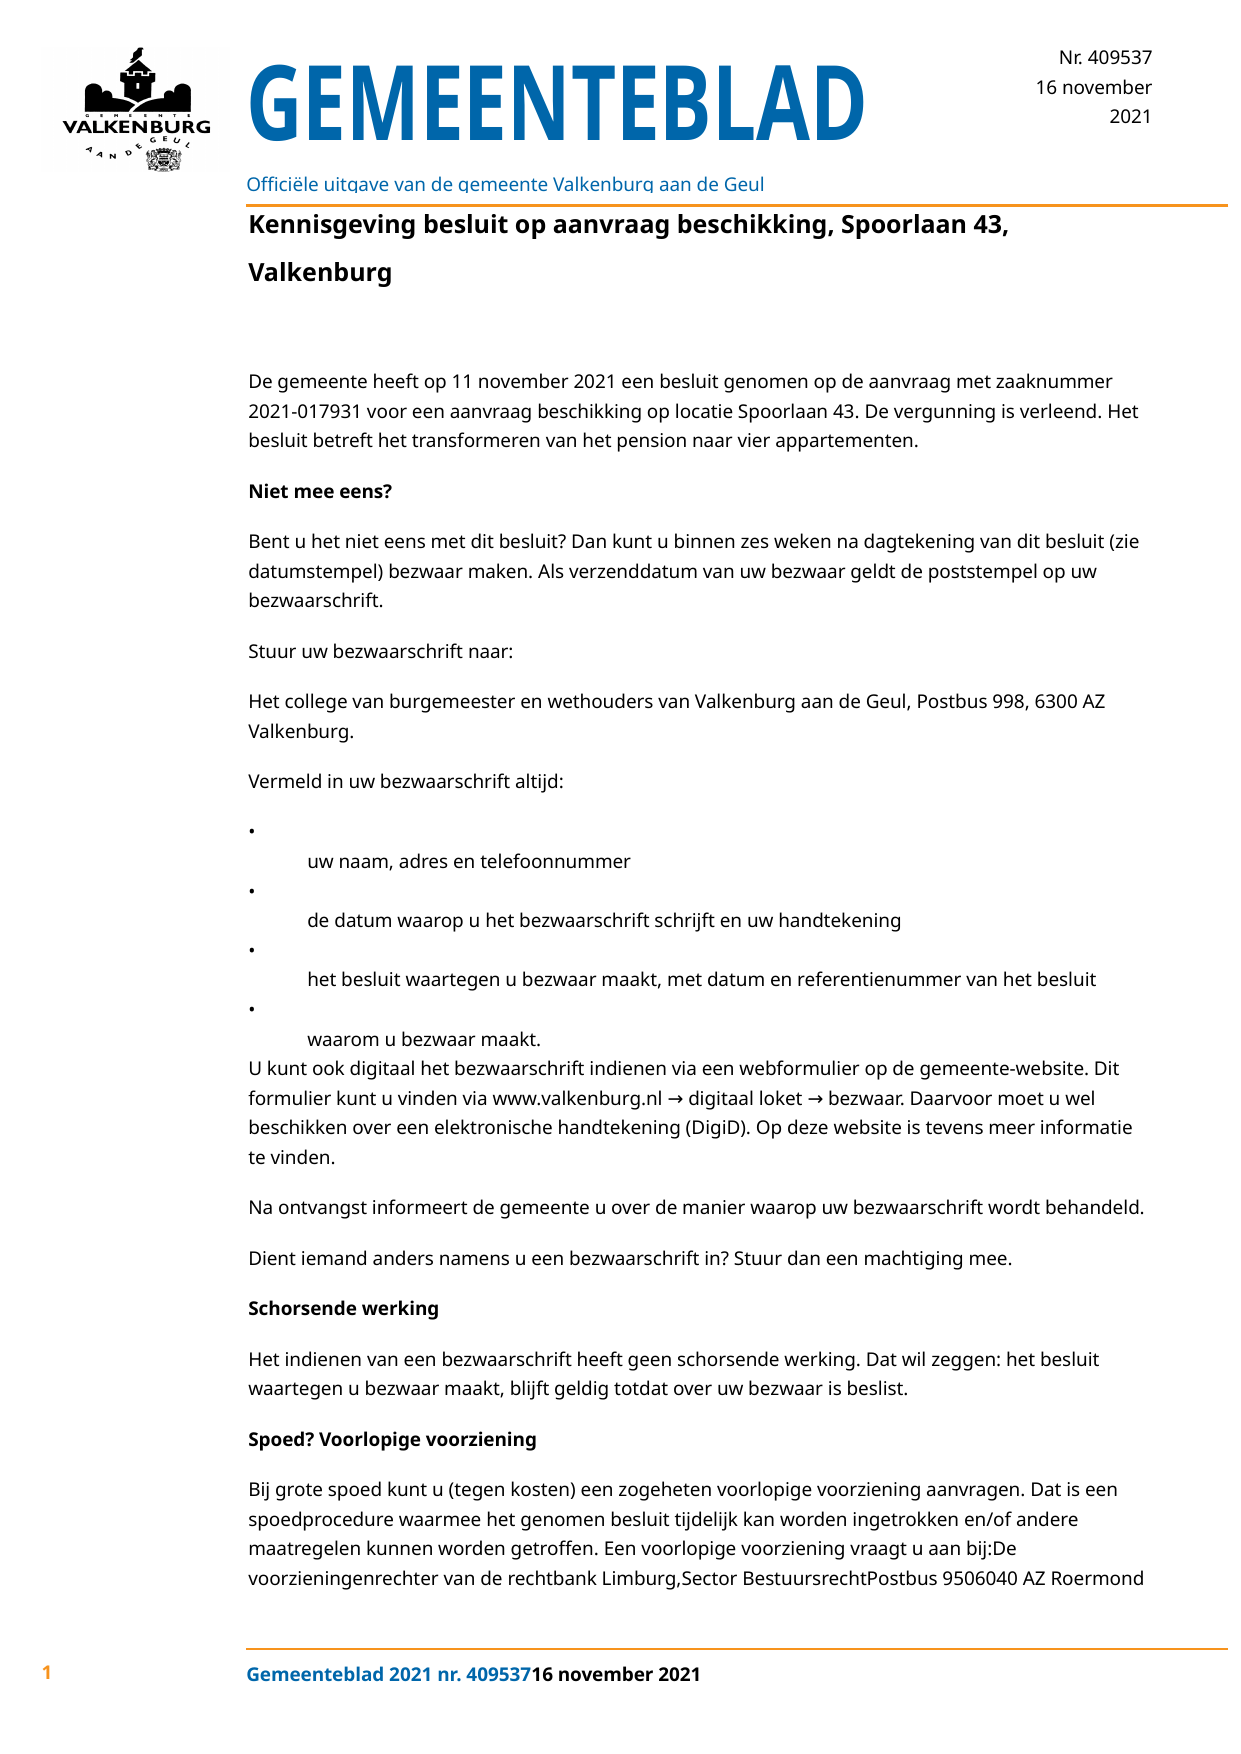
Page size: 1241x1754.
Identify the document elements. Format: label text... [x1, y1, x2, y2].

text De gemeente heeft op 11 november 2021 een besluit genomen op de aanvraag met zaaknummer 2021-017931 voor een aanvraag beschikking op locatie Spoorlaan 43. De vergunning is verleend. Het besluit betreft het transformeren van het pension naar vier appartementen. [248, 368, 1152, 453]
text Niet mee eens? [248, 478, 1152, 504]
picture [41, 47, 231, 172]
list de datum waarop u het bezwaarschrift schrijft en uw handtekening [248, 907, 1152, 933]
list uw naam, adres en telefoonnummer [248, 848, 1152, 874]
list het besluit waartegen u bezwaar maakt, met datum en referentienummer van het besluit [248, 967, 1152, 992]
text U kunt ook digitaal het bezwaarschrift indienen via een webformulier op de gemeente-website. Dit formulier kunt u vinden via www.valkenburg.nl → digitaal loket → bezwaar. Daarvoor moet u wel beschikken over een elektronische handtekening (DigiD). Op deze website is tevens meer informatie te vinden. [248, 1055, 1152, 1170]
text Dient iemand anders namens u een bezwaarschrift in? Stuur dan een machtiging mee. [248, 1245, 1152, 1271]
text Het indienen van een bezwaarschrift heeft geen schorsende werking. Dat wil zeggen: het besluit waartegen u bezwaar maakt, blijft geldig totdat over uw bezwaar is beslist. [248, 1346, 1152, 1401]
text Kennisgeving besluit op aanvraag beschikking, Spoorlaan 43, Valkenburg [248, 207, 1152, 288]
text Vermeld in uw bezwaarschrift altijd: [248, 768, 1152, 794]
list waarom u bezwaar maakt. [248, 1026, 1152, 1052]
text Spoed? Voorlopige voorziening [248, 1426, 1152, 1452]
text Het college van burgemeester en wethouders van Valkenburg aan de Geul, Postbus 998, 6300 AZ Valkenburg. [248, 688, 1152, 744]
text Stuur uw bezwaarschrift naar: [248, 638, 1152, 664]
text Schorsende werking [248, 1295, 1152, 1321]
text Na ontvangst informeert de gemeente u over de manier waarop uw bezwaarschrift wordt behandeld. [248, 1194, 1152, 1220]
text Bij grote spoed kunt u (tegen kosten) een zogeheten voorlopige voorziening aanvragen. Dat is een spoedprocedure waarmee het genomen besluit tijdelijk kan worden ingetrokken en/of andere maatregelen kunnen worden getroffen. Een voorlopige voorziening vraagt u aan bij:De voorzieningenrechter van de rechtbank Limburg,Sector BestuursrechtPostbus 9506040 AZ Roermond [248, 1476, 1152, 1591]
text Bent u het niet eens met dit besluit? Dan kunt u binnen zes weken na dagtekening van dit besluit (zie datumstempel) bezwaar maken. Als verzenddatum van uw bezwaar geldt de poststempel op uw bezwaarschrift. [248, 528, 1152, 613]
